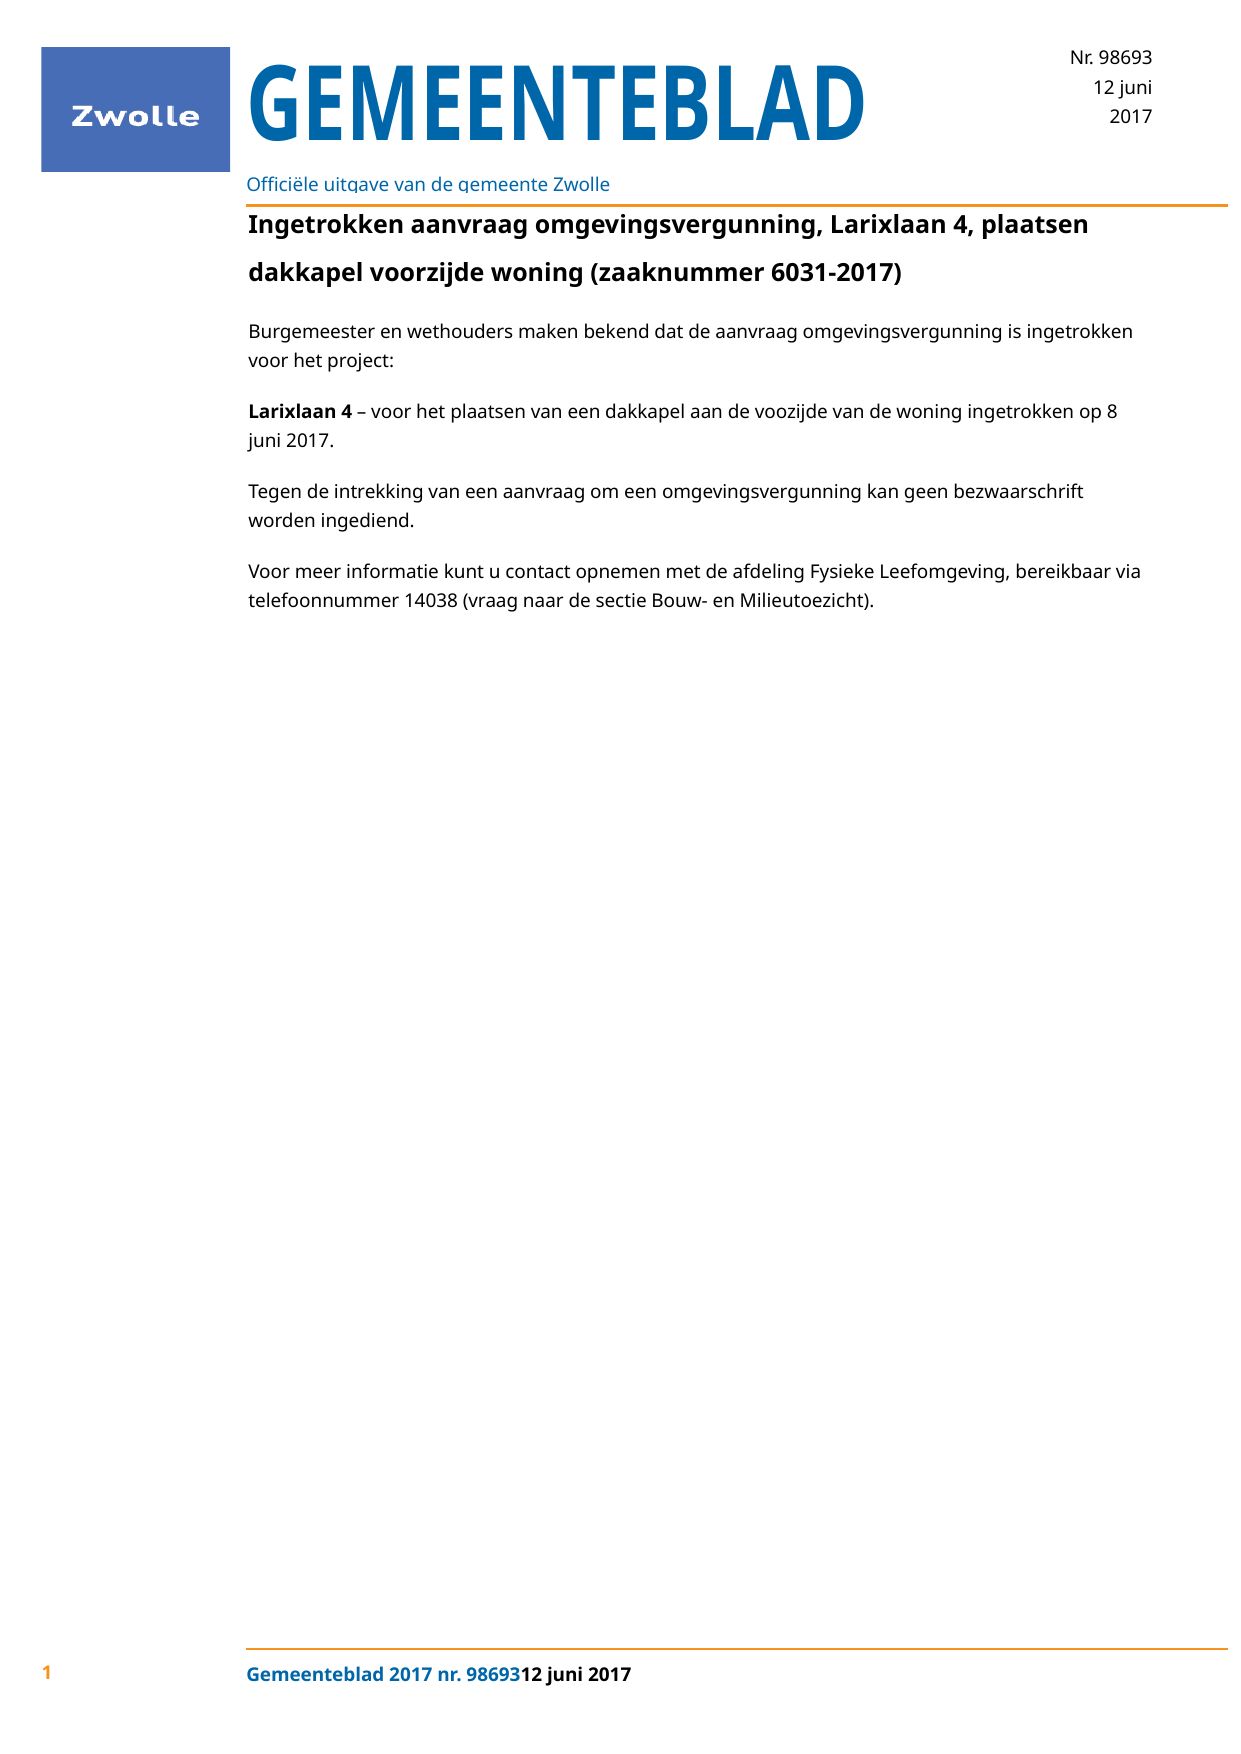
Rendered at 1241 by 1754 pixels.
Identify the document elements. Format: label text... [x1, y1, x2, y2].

text Ingetrokken aanvraag omgevingsvergunning, Larixlaan 4, plaatsen dakkapel voorzijde woning (zaaknummer 6031-2017) [248, 207, 1152, 288]
text Tegen de intrekking van een aanvraag om een omgevingsvergunning kan geen bezwaarschrift worden ingediend. [248, 478, 1152, 533]
text Larixlaan 4 – voor het plaatsen van een dakkapel aan de voozijde van de woning ingetrokken op 8 juni 2017. [248, 398, 1152, 453]
text Voor meer informatie kunt u contact opnemen met de afdeling Fysieke Leefomgeving, bereikbaar via telefoonnummer 14038 (vraag naar de sectie Bouw- en Milieutoezicht). [248, 558, 1152, 613]
text Burgemeester en wethouders maken bekend dat de aanvraag omgevingsvergunning is ingetrokken voor het project: [248, 318, 1152, 373]
picture [41, 47, 231, 172]
